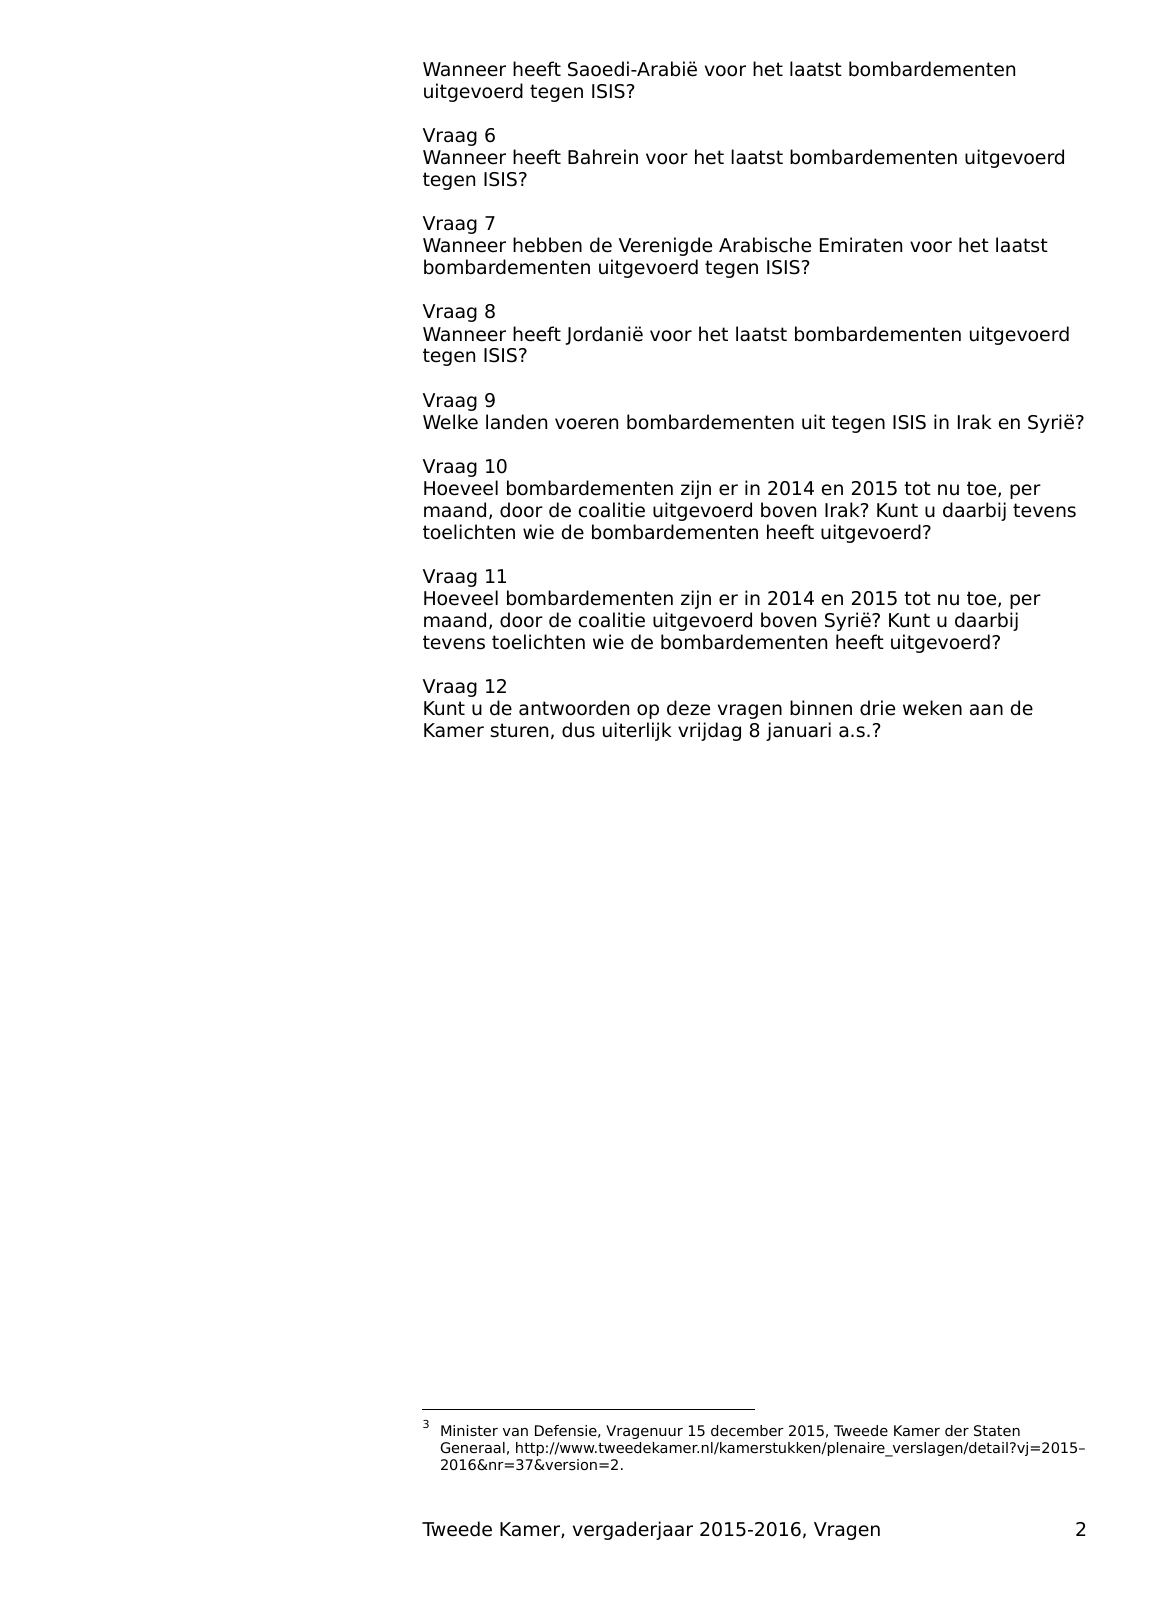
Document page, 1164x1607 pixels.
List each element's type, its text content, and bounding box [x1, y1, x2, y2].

text Vraag 6 [422, 125, 1087, 147]
text Vraag 7 [422, 213, 1087, 235]
text Minister van Defensie, Vragenuur 15 december 2015, Tweede Kamer der Staten Generaal, http://www.tweedekamer.nl/kamerstukken/plenaire_verslagen/detail?vj=2015–2016&nr=37&version=2. [422, 1418, 1087, 1474]
text Hoeveel bombardementen zijn er in 2014 en 2015 tot nu toe, per maand, door de coalitie uitgevoerd boven Irak? Kunt u daarbij tevens toelichten wie de bombardementen heeft uitgevoerd? [422, 478, 1087, 544]
text Vraag 8 [422, 301, 1087, 323]
text Wanneer heeft Jordanië voor het laatst bombardementen uitgevoerd tegen ISIS? [422, 323, 1087, 367]
text Hoeveel bombardementen zijn er in 2014 en 2015 tot nu toe, per maand, door de coalitie uitgevoerd boven Syrië? Kunt u daarbij tevens toelichten wie de bombardementen heeft uitgevoerd? [422, 588, 1087, 654]
text Vraag 11 [422, 566, 1087, 588]
text Welke landen voeren bombardementen uit tegen ISIS in Irak en Syrië? [422, 412, 1087, 433]
text Vraag 9 [422, 389, 1087, 412]
text Wanneer heeft Saoedi-Arabië voor het laatst bombardementen uitgevoerd tegen ISIS? [422, 59, 1087, 103]
text Vraag 12 [422, 676, 1087, 698]
text Wanneer heeft Bahrein voor het laatst bombardementen uitgevoerd tegen ISIS? [422, 147, 1087, 191]
text Wanneer hebben de Verenigde Arabische Emiraten voor het laatst bombardementen uitgevoerd tegen ISIS? [422, 235, 1087, 279]
text Kunt u de antwoorden op deze vragen binnen drie weken aan de Kamer sturen, dus uiterlijk vrijdag 8 januari a.s.? [422, 698, 1087, 742]
text Vraag 10 [422, 456, 1087, 478]
